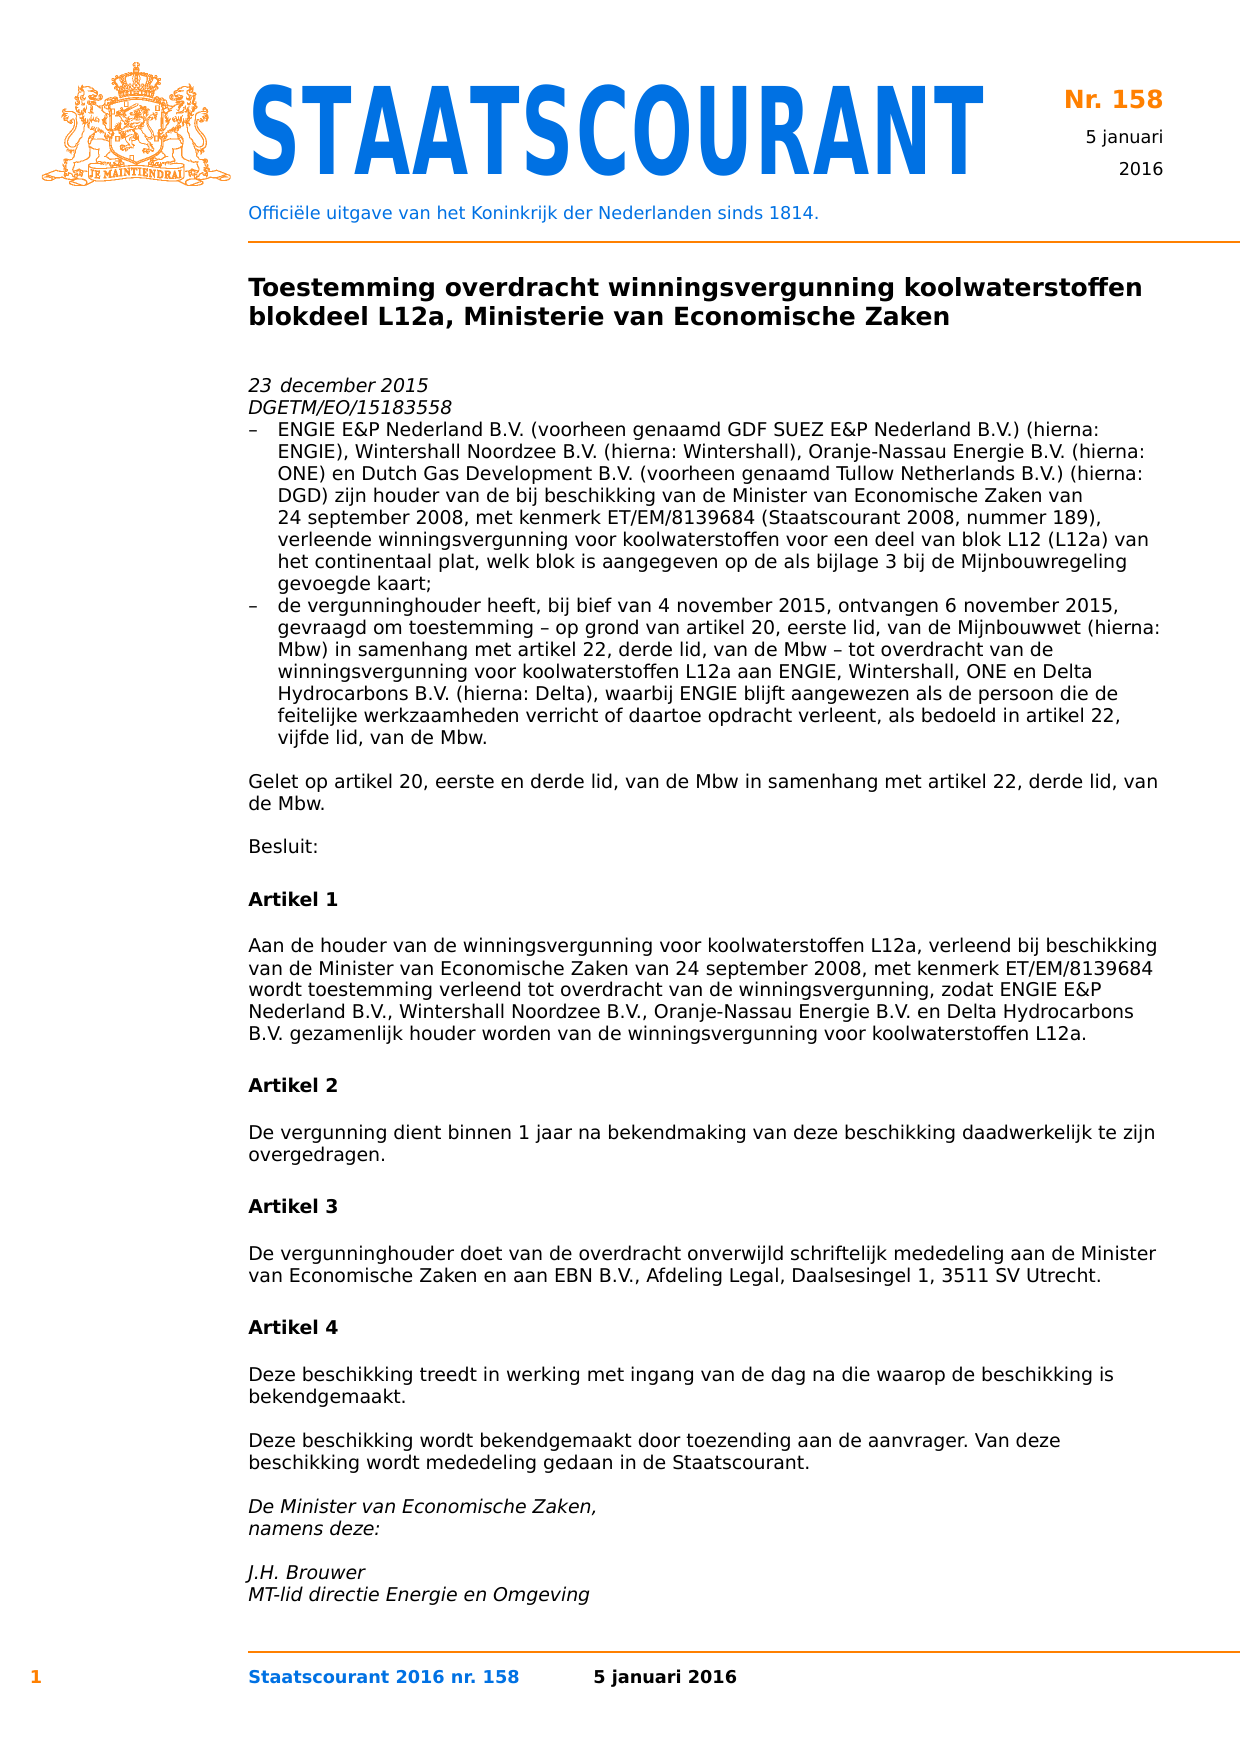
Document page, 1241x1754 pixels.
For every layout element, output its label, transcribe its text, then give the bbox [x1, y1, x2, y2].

text Deze beschikking wordt bekendgemaakt door toezending aan de aanvrager. Van deze beschikking wordt mededeling gedaan in de Staatscourant. [248, 1430, 1163, 1474]
subtitle Artikel 1 [248, 888, 1163, 910]
text De vergunninghouder doet van de overdracht onverwijld schriftelijk mededeling aan de Minister van Economische Zaken en aan EBN B.V., Afdeling Legal, Daalsesingel 1, 3511 SV Utrecht. [248, 1243, 1163, 1287]
table_header Nr. 158 [998, 62, 1240, 121]
table_header STAATSCOURANT [248, 62, 998, 203]
text De vergunning dient binnen 1 jaar na bekendmaking van deze beschikking daadwerkelijk te zijn overgedragen. [248, 1122, 1163, 1166]
subtitle Toestemming overdracht winningsvergunning koolwaterstoffen blokdeel L12a, Ministerie van Economische Zaken [248, 273, 1163, 331]
picture [41, 62, 231, 186]
text Gelet op artikel 20, eerste en derde lid, van de Mbw in samenhang met artikel 22, derde lid, van de Mbw. [248, 771, 1163, 814]
text DGETM/EO/15183558 [248, 397, 1163, 419]
table_cell Officiële uitgave van het Koninkrijk der Nederlanden sinds 1814. [248, 203, 1240, 241]
text Aan de houder van de winningsvergunning voor koolwaterstoffen L12a, verleend bij beschikking van de Minister van Economische Zaken van 24 september 2008, met kenmerk ET/EM/8139684 wordt toestemming verleend tot overdracht van de winningsvergunning, zodat ENGIE E&P Nederland B.V., Wintershall Noordzee B.V., Oranje-Nassau Energie B.V. en Delta Hydrocarbons B.V. gezamenlijk houder worden van de winningsvergunning voor koolwaterstoffen L12a. [248, 935, 1163, 1045]
subtitle Artikel 2 [248, 1075, 1163, 1097]
subtitle Artikel 4 [248, 1317, 1163, 1339]
text 23 december 2015 [248, 375, 1163, 397]
text – ENGIE E&P Nederland B.V. (voorheen genaamd GDF SUEZ E&P Nederland B.V.) (hierna: ENGIE), Wintershall Noordzee B.V. (hierna: Wintershall), Oranje-Nassau Energie B.V. (hierna: ONE) en Dutch Gas Development B.V. (voorheen genaamd Tullow Netherlands B.V.) (hierna: DGD) zijn houder van de bij beschikking van de Minister van Economische Zaken van 24 september 2008, met kenmerk ET/EM/8139684 (Staatscourant 2008, nummer 189), verleende winningsvergunning voor koolwaterstoffen voor een deel van blok L12 (L12a) van het continentaal plat, welk blok is aangegeven op de als bijlage 3 bij de Mijnbouwregeling gevoegde kaart; [248, 419, 1163, 595]
text De Minister van Economische Zaken, namens deze: J.H. Brouwer MT-lid directie Energie en Omgeving [248, 1496, 1163, 1606]
text – de vergunninghouder heeft, bij bief van 4 november 2015, ontvangen 6 november 2015, gevraagd om toestemming – op grond van artikel 20, eerste lid, van de Mijnbouwwet (hierna: Mbw) in samenhang met artikel 22, derde lid, van de Mbw – tot overdracht van de winningsvergunning voor koolwaterstoffen L12a aan ENGIE, Wintershall, ONE en Delta Hydrocarbons B.V. (hierna: Delta), waarbij ENGIE blijft aangewezen als de persoon die de feitelijke werkzaamheden verricht of daartoe opdracht verleent, als bedoeld in artikel 22, vijfde lid, van de Mbw. [248, 595, 1163, 749]
text Besluit: [248, 836, 1163, 858]
subtitle Artikel 3 [248, 1196, 1163, 1218]
table_cell 2016 [998, 153, 1240, 203]
table_cell 5 januari [998, 121, 1240, 153]
table_header [25, 62, 248, 241]
text Deze beschikking treedt in werking met ingang van de dag na die waarop de beschikking is bekendgemaakt. [248, 1364, 1163, 1408]
